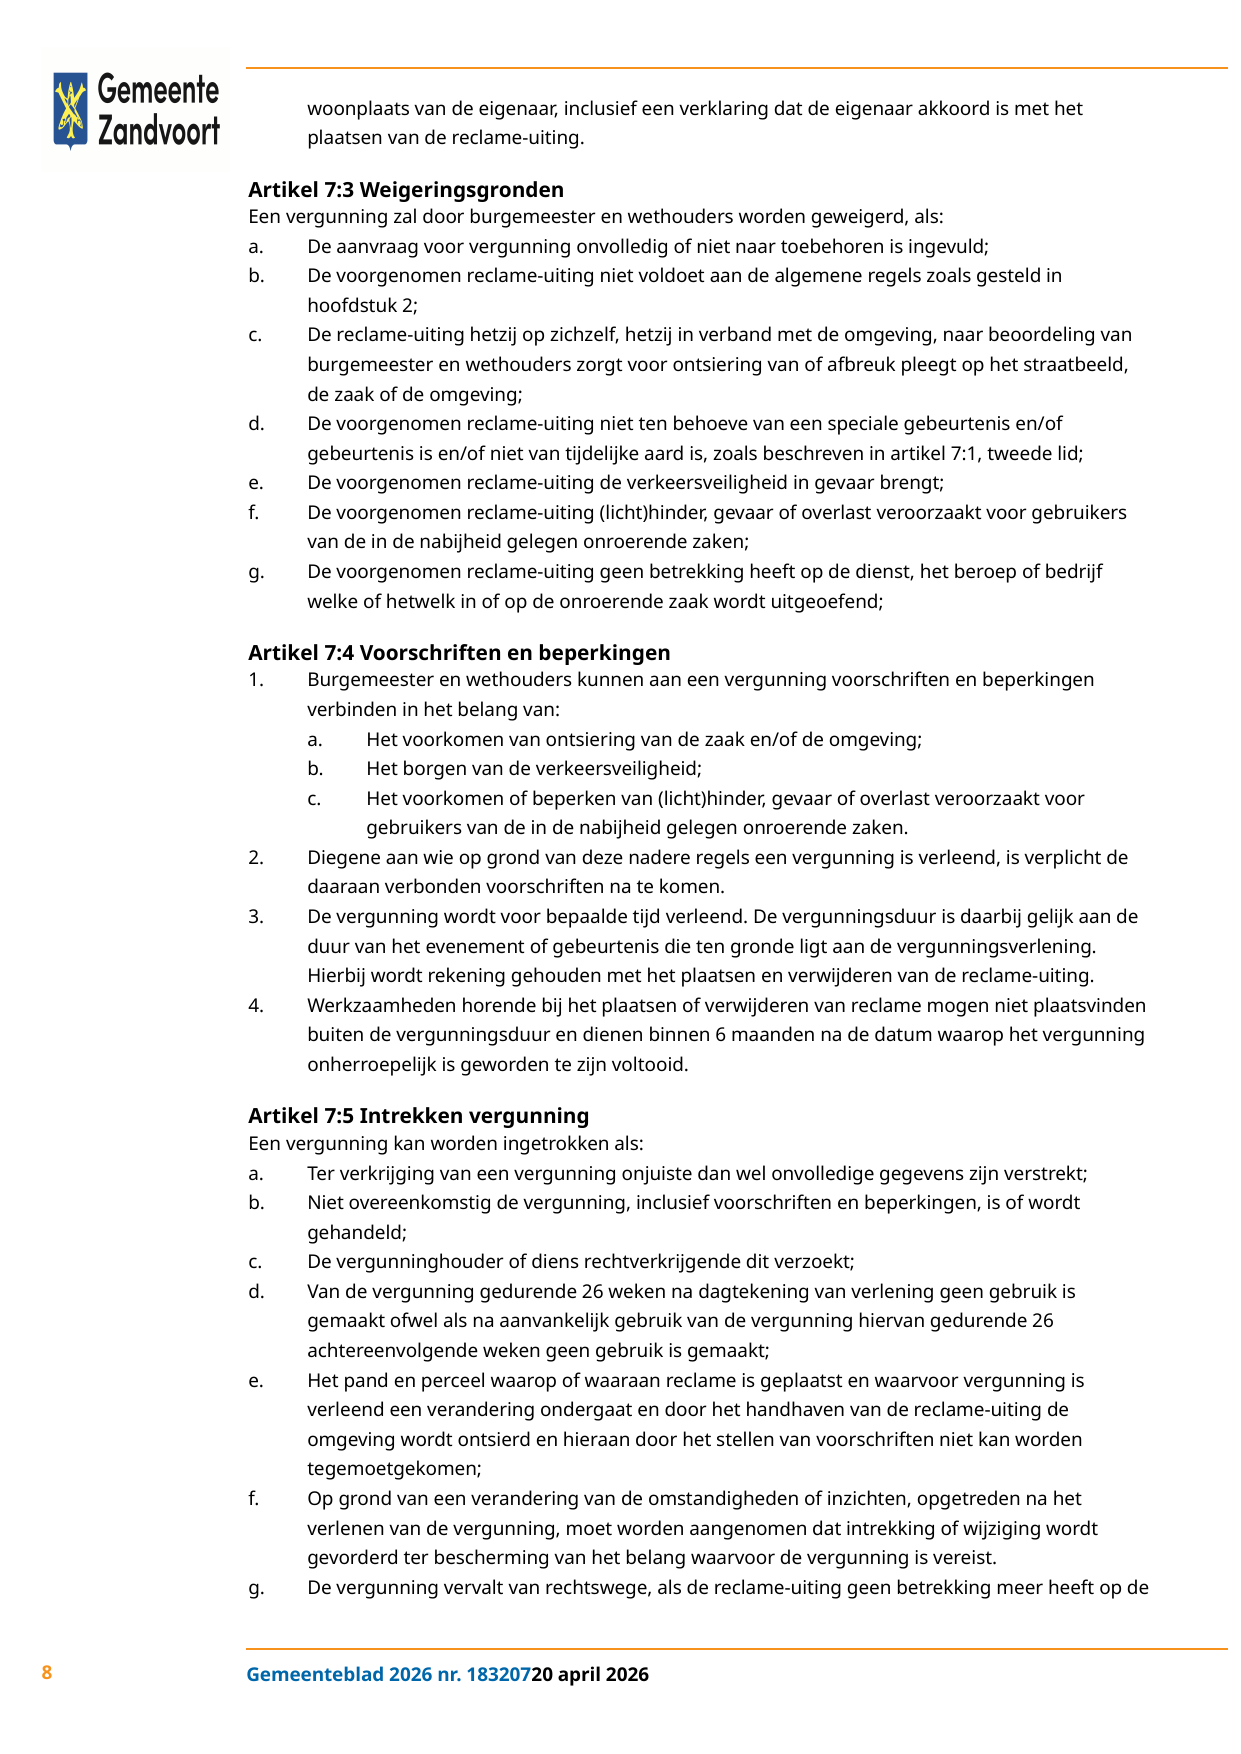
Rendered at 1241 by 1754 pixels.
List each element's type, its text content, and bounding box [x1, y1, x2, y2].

picture [41, 47, 231, 172]
list De voorgenomen reclame-uiting niet ten behoeve van een speciale gebeurtenis en/of gebeurtenis is en/of niet van tijdelijke aard is, zoals beschreven in artikel 7:1, tweede lid; [248, 410, 1152, 466]
list Diegene aan wie op grond van deze nadere regels een vergunning is verleend, is verplicht de daaraan verbonden voorschriften na te komen. [248, 844, 1152, 899]
list Het voorkomen of beperken van (licht)hinder, gevaar of overlast veroorzaakt voor gebruikers van de in de nabijheid gelegen onroerende zaken. [307, 785, 1152, 840]
list Het voorkomen van ontsiering van de zaak en/of de omgeving; [307, 726, 1152, 752]
list De aanvraag voor vergunning onvolledig of niet naar toebehoren is ingevuld; [248, 233, 1152, 258]
list De voorgenomen reclame-uiting niet voldoet aan de algemene regels zoals gesteld in hoofdstuk 2; [248, 262, 1152, 318]
list Op grond van een verandering van de omstandigheden of inzichten, opgetreden na het verlenen van de vergunning, moet worden aangenomen dat intrekking of wijziging wordt gevorderd ter bescherming van het belang waarvoor de vergunning is vereist. [248, 1485, 1152, 1570]
text Artikel 7:3 Weigeringsgronden [248, 175, 1152, 203]
list Het borgen van de verkeersveiligheid; [307, 755, 1152, 781]
list Werkzaamheden horende bij het plaatsen of verwijderen van reclame mogen niet plaatsvinden buiten de vergunningsduur en dienen binnen 6 maanden na de datum waarop het vergunning onherroepelijk is geworden te zijn voltooid. [248, 992, 1152, 1077]
list Niet overeenkomstig de vergunning, inclusief voorschriften en beperkingen, is of wordt gehandeld; [248, 1189, 1152, 1244]
list woonplaats van de eigenaar, inclusief een verklaring dat de eigenaar akkoord is met het plaatsen van de reclame-uiting. [248, 95, 1152, 150]
list Het pand en perceel waarop of waaraan reclame is geplaatst en waarvoor vergunning is verleend een verandering ondergaat en door het handhaven van de reclame-uiting de omgeving wordt ontsierd en hieraan door het stellen van voorschriften niet kan worden tegemoetgekomen; [248, 1367, 1152, 1481]
list De voorgenomen reclame-uiting (licht)hinder, gevaar of overlast veroorzaakt voor gebruikers van de in de nabijheid gelegen onroerende zaken; [248, 499, 1152, 554]
list Ter verkrijging van een vergunning onjuiste dan wel onvolledige gegevens zijn verstrekt; [248, 1160, 1152, 1185]
text Artikel 7:4 Voorschriften en beperkingen [248, 638, 1152, 667]
list Burgemeester en wethouders kunnen aan een vergunning voorschriften en beperkingen verbinden in het belang van: [248, 667, 1152, 722]
text Een vergunning kan worden ingetrokken als: [248, 1130, 1152, 1156]
list De vergunninghouder of diens rechtverkrijgende dit verzoekt; [248, 1248, 1152, 1274]
list De voorgenomen reclame-uiting de verkeersveiligheid in gevaar brengt; [248, 469, 1152, 495]
text Een vergunning zal door burgemeester en wethouders worden geweigerd, als: [248, 203, 1152, 229]
list Van de vergunning gedurende 26 weken na dagtekening van verlening geen gebruik is gemaakt ofwel als na aanvankelijk gebruik van de vergunning hiervan gedurende 26 achtereenvolgende weken geen gebruik is gemaakt; [248, 1278, 1152, 1363]
list De reclame-uiting hetzij op zichzelf, hetzij in verband met de omgeving, naar beoordeling van burgemeester en wethouders zorgt voor ontsiering van of afbreuk pleegt op het straatbeeld, de zaak of de omgeving; [248, 322, 1152, 406]
list De voorgenomen reclame-uiting geen betrekking heeft op de dienst, het beroep of bedrijf welke of hetwelk in of op de onroerende zaak wordt uitgeoefend; [248, 558, 1152, 613]
text Artikel 7:5 Intrekken vergunning [248, 1102, 1152, 1130]
list De vergunning wordt voor bepaalde tijd verleend. De vergunningsduur is daarbij gelijk aan de duur van het evenement of gebeurtenis die ten gronde ligt aan de vergunningsverlening. Hierbij wordt rekening gehouden met het plaatsen en verwijderen van de reclame-uiting. [248, 903, 1152, 988]
list De vergunning vervalt van rechtswege, als de reclame-uiting geen betrekking meer heeft op de [248, 1574, 1152, 1599]
